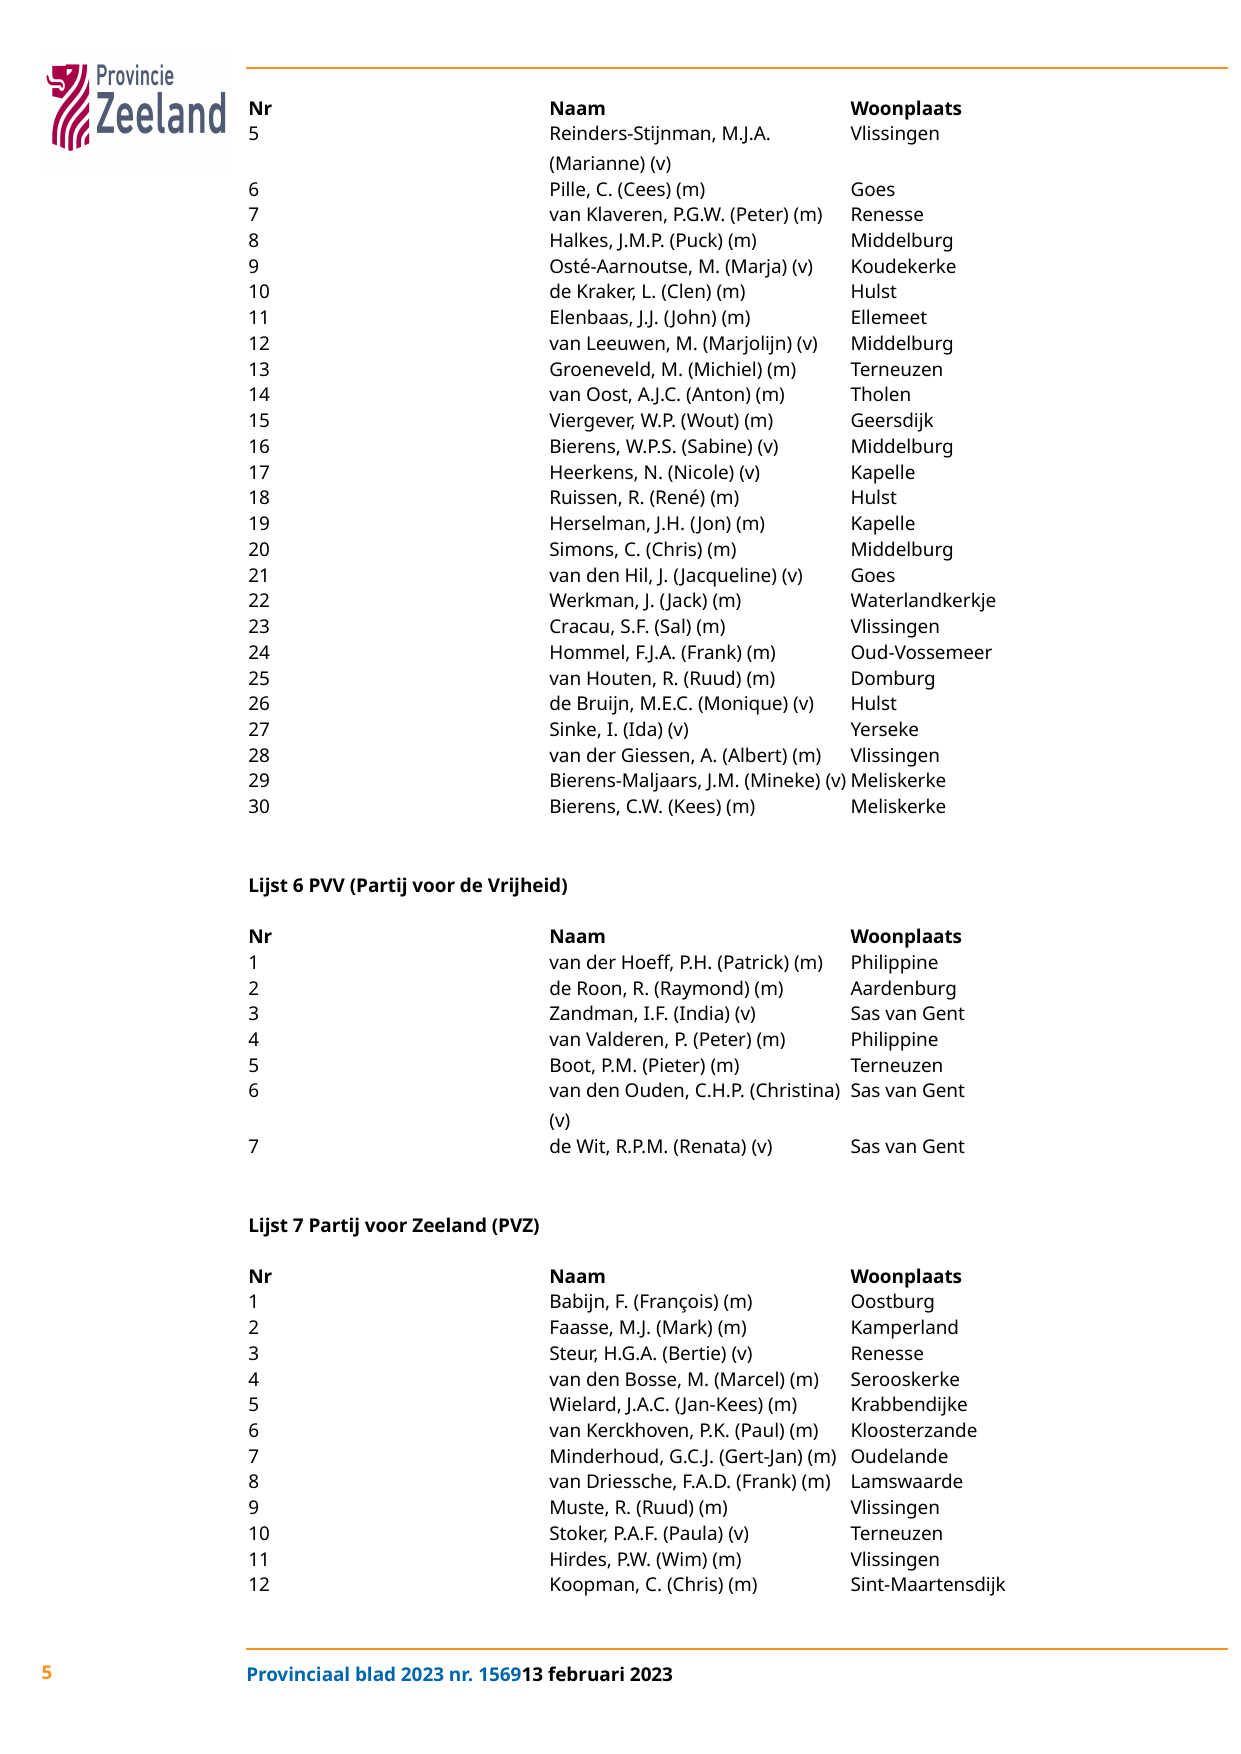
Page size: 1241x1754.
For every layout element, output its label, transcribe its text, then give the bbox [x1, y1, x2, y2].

table_cell 2 [248, 1314, 549, 1340]
table_cell Hulst [850, 485, 1152, 510]
picture [41, 47, 231, 172]
table_cell Koopman, C. (Chris) (m) [549, 1572, 850, 1597]
table_cell Sas van Gent [850, 1078, 1152, 1133]
table_cell Hommel, F.J.A. (Frank) (m) [549, 639, 850, 665]
table_cell 21 [248, 562, 549, 587]
table_cell 5 [248, 121, 549, 176]
table_cell Sinke, I. (Ida) (v) [549, 716, 850, 742]
table_cell Oudelande [850, 1443, 1152, 1469]
table_cell Wielard, J.A.C. (Jan-Kees) (m) [549, 1391, 850, 1417]
table_cell Halkes, J.M.P. (Puck) (m) [549, 227, 850, 253]
table_cell 6 [248, 1078, 549, 1133]
table_cell 26 [248, 690, 549, 716]
table_cell 6 [248, 1417, 549, 1443]
table_cell Kloosterzande [850, 1417, 1152, 1443]
table_cell Hulst [850, 690, 1152, 716]
table_cell Osté-Aarnoutse, M. (Marja) (v) [549, 253, 850, 279]
table_cell 12 [248, 330, 549, 356]
table_cell Oud-Vossemeer [850, 639, 1152, 665]
table_cell van Klaveren, P.G.W. (Peter) (m) [549, 202, 850, 227]
table_cell van Valderen, P. (Peter) (m) [549, 1026, 850, 1052]
table_header Woonplaats [850, 923, 1152, 949]
table_cell 30 [248, 793, 549, 819]
table_cell Vlissingen [850, 613, 1152, 639]
table_cell de Kraker, L. (Clen) (m) [549, 279, 850, 304]
table_cell 9 [248, 253, 549, 279]
table_cell Middelburg [850, 227, 1152, 253]
table_cell Herselman, J.H. (Jon) (m) [549, 510, 850, 536]
table_cell van den Ouden, C.H.P. (Christina) (v) [549, 1078, 850, 1133]
table_cell Ruissen, R. (René) (m) [549, 485, 850, 510]
table_cell 22 [248, 588, 549, 613]
table_cell Babijn, F. (François) (m) [549, 1289, 850, 1314]
table_cell Muste, R. (Ruud) (m) [549, 1494, 850, 1520]
table_cell 3 [248, 1000, 549, 1026]
table_cell 13 [248, 356, 549, 382]
table_cell Elenbaas, J.J. (John) (m) [549, 305, 850, 330]
table_cell Kamperland [850, 1314, 1152, 1340]
table_cell 23 [248, 613, 549, 639]
table_cell van Kerckhoven, P.K. (Paul) (m) [549, 1417, 850, 1443]
table_cell van Driessche, F.A.D. (Frank) (m) [549, 1469, 850, 1494]
table_cell 11 [248, 305, 549, 330]
table_cell Yerseke [850, 716, 1152, 742]
table_cell Faasse, M.J. (Mark) (m) [549, 1314, 850, 1340]
table_cell 18 [248, 485, 549, 510]
table_cell Middelburg [850, 536, 1152, 562]
table_cell Serooskerke [850, 1366, 1152, 1391]
table_cell Lamswaarde [850, 1469, 1152, 1494]
table_cell 1 [248, 949, 549, 975]
table_cell van Leeuwen, M. (Marjolijn) (v) [549, 330, 850, 356]
table_cell van Houten, R. (Ruud) (m) [549, 665, 850, 690]
table_cell 27 [248, 716, 549, 742]
table_header Woonplaats [850, 1263, 1152, 1288]
table_cell Werkman, J. (Jack) (m) [549, 588, 850, 613]
table_cell Hirdes, P.W. (Wim) (m) [549, 1546, 850, 1572]
table_cell 20 [248, 536, 549, 562]
table_cell Vlissingen [850, 121, 1152, 176]
table_cell de Roon, R. (Raymond) (m) [549, 975, 850, 1000]
table_cell Stoker, P.A.F. (Paula) (v) [549, 1520, 850, 1546]
table_cell Waterlandkerkje [850, 588, 1152, 613]
table_cell 7 [248, 1133, 549, 1159]
table_header Naam [549, 923, 850, 949]
table_cell Simons, C. (Chris) (m) [549, 536, 850, 562]
table_cell Hulst [850, 279, 1152, 304]
table_cell Terneuzen [850, 1520, 1152, 1546]
table_cell 2 [248, 975, 549, 1000]
table_cell Kapelle [850, 459, 1152, 484]
table_cell 15 [248, 408, 549, 433]
text Lijst 6 PVV (Partij voor de Vrijheid) [248, 873, 1152, 898]
table_cell Viergever, W.P. (Wout) (m) [549, 408, 850, 433]
table_cell van der Giessen, A. (Albert) (m) [549, 742, 850, 768]
table_cell van Oost, A.J.C. (Anton) (m) [549, 382, 850, 407]
table_cell Sint-Maartensdijk [850, 1572, 1152, 1597]
table_cell van den Hil, J. (Jacqueline) (v) [549, 562, 850, 587]
table_cell 3 [248, 1340, 549, 1366]
table_cell Philippine [850, 1026, 1152, 1052]
table_cell 1 [248, 1289, 549, 1314]
table_cell 7 [248, 1443, 549, 1469]
table_cell 16 [248, 433, 549, 459]
table_cell 7 [248, 202, 549, 227]
table_cell 11 [248, 1546, 549, 1572]
table_cell Philippine [850, 949, 1152, 975]
table_cell Boot, P.M. (Pieter) (m) [549, 1052, 850, 1078]
table_cell Vlissingen [850, 1494, 1152, 1520]
table_cell 28 [248, 742, 549, 768]
table_cell Koudekerke [850, 253, 1152, 279]
table_cell 5 [248, 1052, 549, 1078]
table_cell Sas van Gent [850, 1000, 1152, 1026]
table_cell de Wit, R.P.M. (Renata) (v) [549, 1133, 850, 1159]
table_cell Terneuzen [850, 1052, 1152, 1078]
table_cell Middelburg [850, 433, 1152, 459]
table_cell Meliskerke [850, 768, 1152, 793]
table_header Naam [549, 95, 850, 121]
table_cell 25 [248, 665, 549, 690]
table_cell 14 [248, 382, 549, 407]
table_cell de Bruijn, M.E.C. (Monique) (v) [549, 690, 850, 716]
table_cell Domburg [850, 665, 1152, 690]
table_cell 4 [248, 1026, 549, 1052]
table_header Naam [549, 1263, 850, 1288]
table_cell Goes [850, 562, 1152, 587]
table_cell 10 [248, 279, 549, 304]
table_cell Aardenburg [850, 975, 1152, 1000]
table_cell Bierens, W.P.S. (Sabine) (v) [549, 433, 850, 459]
table_cell Ellemeet [850, 305, 1152, 330]
table_cell 10 [248, 1520, 549, 1546]
table_cell Vlissingen [850, 1546, 1152, 1572]
table_cell Oostburg [850, 1289, 1152, 1314]
table_cell Krabbendijke [850, 1391, 1152, 1417]
table_cell Heerkens, N. (Nicole) (v) [549, 459, 850, 484]
table_cell Meliskerke [850, 793, 1152, 819]
table_cell 5 [248, 1391, 549, 1417]
table_cell 17 [248, 459, 549, 484]
table_cell 8 [248, 227, 549, 253]
table_cell Vlissingen [850, 742, 1152, 768]
table_header Nr [248, 95, 549, 121]
table_cell 6 [248, 176, 549, 202]
table_cell Pille, C. (Cees) (m) [549, 176, 850, 202]
table_cell Bierens, C.W. (Kees) (m) [549, 793, 850, 819]
table_cell Kapelle [850, 510, 1152, 536]
table_cell Sas van Gent [850, 1133, 1152, 1159]
table_cell van der Hoeff, P.H. (Patrick) (m) [549, 949, 850, 975]
table_cell Geersdijk [850, 408, 1152, 433]
table_cell 9 [248, 1494, 549, 1520]
table_cell Minderhoud, G.C.J. (Gert-Jan) (m) [549, 1443, 850, 1469]
table_cell van den Bosse, M. (Marcel) (m) [549, 1366, 850, 1391]
table_header Woonplaats [850, 95, 1152, 121]
table_cell Zandman, I.F. (India) (v) [549, 1000, 850, 1026]
table_header Nr [248, 1263, 549, 1288]
table_cell Middelburg [850, 330, 1152, 356]
table_header Nr [248, 923, 549, 949]
table_cell 8 [248, 1469, 549, 1494]
table_cell 24 [248, 639, 549, 665]
table_cell Tholen [850, 382, 1152, 407]
table_cell 19 [248, 510, 549, 536]
table_cell Reinders-Stijnman, M.J.A. (Marianne) (v) [549, 121, 850, 176]
table_cell Goes [850, 176, 1152, 202]
table_cell 12 [248, 1572, 549, 1597]
table_cell Steur, H.G.A. (Bertie) (v) [549, 1340, 850, 1366]
text Lijst 7 Partij voor Zeeland (PVZ) [248, 1212, 1152, 1238]
table_cell Bierens-Maljaars, J.M. (Mineke) (v) [549, 768, 850, 793]
table_cell Renesse [850, 1340, 1152, 1366]
table_cell 29 [248, 768, 549, 793]
table_cell Cracau, S.F. (Sal) (m) [549, 613, 850, 639]
table_cell Terneuzen [850, 356, 1152, 382]
table_cell Renesse [850, 202, 1152, 227]
table_cell 4 [248, 1366, 549, 1391]
table_cell Groeneveld, M. (Michiel) (m) [549, 356, 850, 382]
